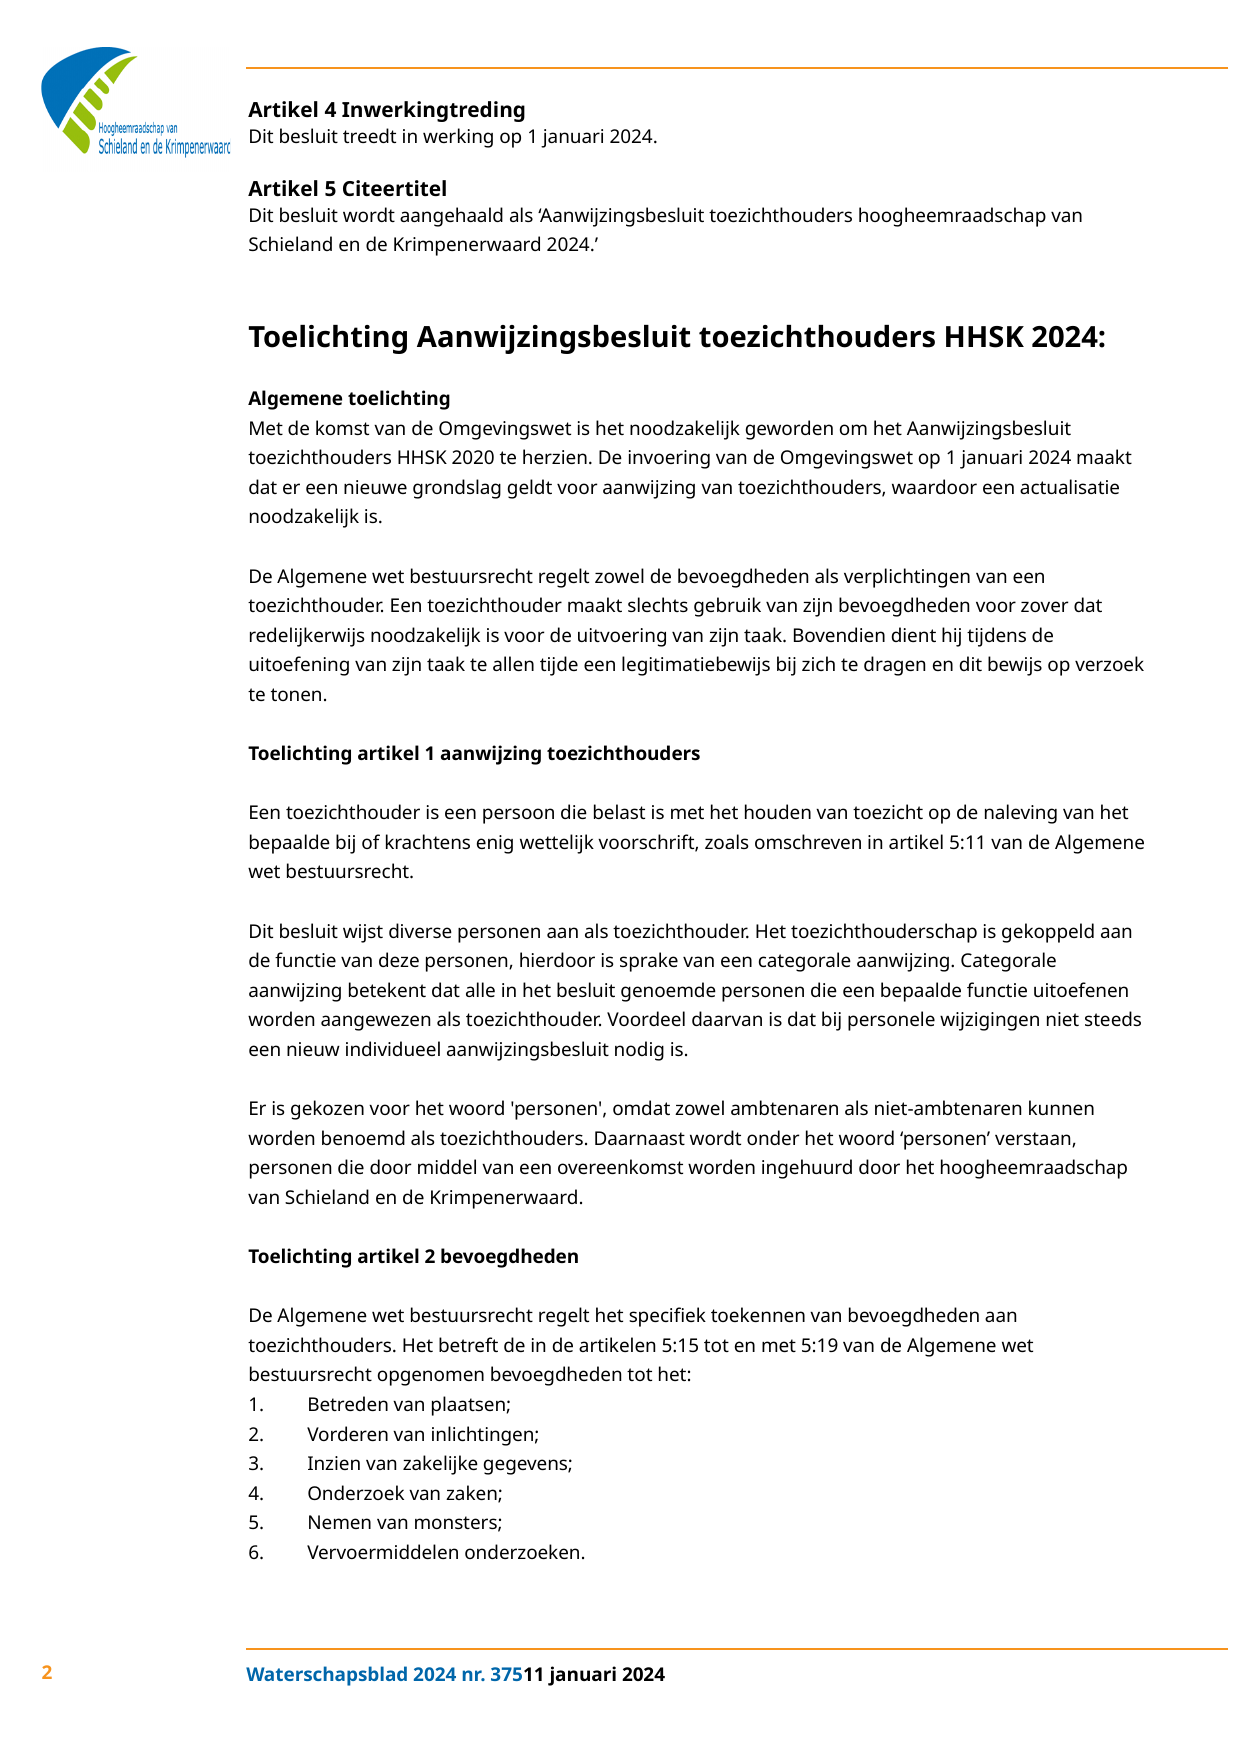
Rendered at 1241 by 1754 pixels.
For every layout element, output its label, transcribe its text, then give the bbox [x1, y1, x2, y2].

list Nemen van monsters; [248, 1509, 1152, 1535]
text Toelichting artikel 2 bevoegdheden [248, 1243, 1152, 1269]
text De Algemene wet bestuursrecht regelt het specifiek toekennen van bevoegdheden aan toezichthouders. Het betreft de in de artikelen 5:15 tot en met 5:19 van de Algemene wet bestuursrecht opgenomen bevoegdheden tot het: [248, 1302, 1152, 1387]
text Toelichting Aanwijzingsbesluit toezichthouders HHSK 2024: [248, 317, 1152, 356]
picture [41, 47, 231, 172]
list Onderzoek van zaken; [248, 1480, 1152, 1506]
text Algemene toelichting [248, 385, 1152, 411]
text Dit besluit treedt in werking op 1 januari 2024. [248, 123, 1152, 149]
text Dit besluit wordt aangehaald als ‘Aanwijzingsbesluit toezichthouders hoogheemraadschap van Schieland en de Krimpenerwaard 2024.’ [248, 202, 1152, 257]
text Artikel 5 Citeertitel [248, 174, 1152, 202]
text Toelichting artikel 1 aanwijzing toezichthouders [248, 740, 1152, 766]
text De Algemene wet bestuursrecht regelt zowel de bevoegdheden als verplichtingen van een toezichthouder. Een toezichthouder maakt slechts gebruik van zijn bevoegdheden voor zover dat redelijkerwijs noodzakelijk is voor de uitvoering van zijn taak. Bovendien dient hij tijdens de uitoefening van zijn taak te allen tijde een legitimatiebewijs bij zich te dragen en dit bewijs op verzoek te tonen. [248, 563, 1152, 707]
list Betreden van plaatsen; [248, 1391, 1152, 1417]
text Artikel 4 Inwerkingtreding [248, 95, 1152, 123]
text Met de komst van de Omgevingswet is het noodzakelijk geworden om het Aanwijzingsbesluit toezichthouders HHSK 2020 te herzien. De invoering van de Omgevingswet op 1 januari 2024 maakt dat er een nieuwe grondslag geldt voor aanwijzing van toezichthouders, waardoor een actualisatie noodzakelijk is. [248, 415, 1152, 529]
list Vorderen van inlichtingen; [248, 1421, 1152, 1447]
text Er is gekozen voor het woord 'personen', omdat zowel ambtenaren als niet-ambtenaren kunnen worden benoemd als toezichthouders. Daarnaast wordt onder het woord ‘personen’ verstaan, personen die door middel van een overeenkomst worden ingehuurd door het hoogheemraadschap van Schieland en de Krimpenerwaard. [248, 1095, 1152, 1210]
list Inzien van zakelijke gegevens; [248, 1450, 1152, 1476]
list Vervoermiddelen onderzoeken. [248, 1539, 1152, 1565]
text Dit besluit wijst diverse personen aan als toezichthouder. Het toezichthouderschap is gekoppeld aan de functie van deze personen, hierdoor is sprake van een categorale aanwijzing. Categorale aanwijzing betekent dat alle in het besluit genoemde personen die een bepaalde functie uitoefenen worden aangewezen als toezichthouder. Voordeel daarvan is dat bij personele wijzigingen niet steeds een nieuw individueel aanwijzingsbesluit nodig is. [248, 918, 1152, 1062]
text Een toezichthouder is een persoon die belast is met het houden van toezicht op de naleving van het bepaalde bij of krachtens enig wettelijk voorschrift, zoals omschreven in artikel 5:11 van de Algemene wet bestuursrecht. [248, 799, 1152, 884]
